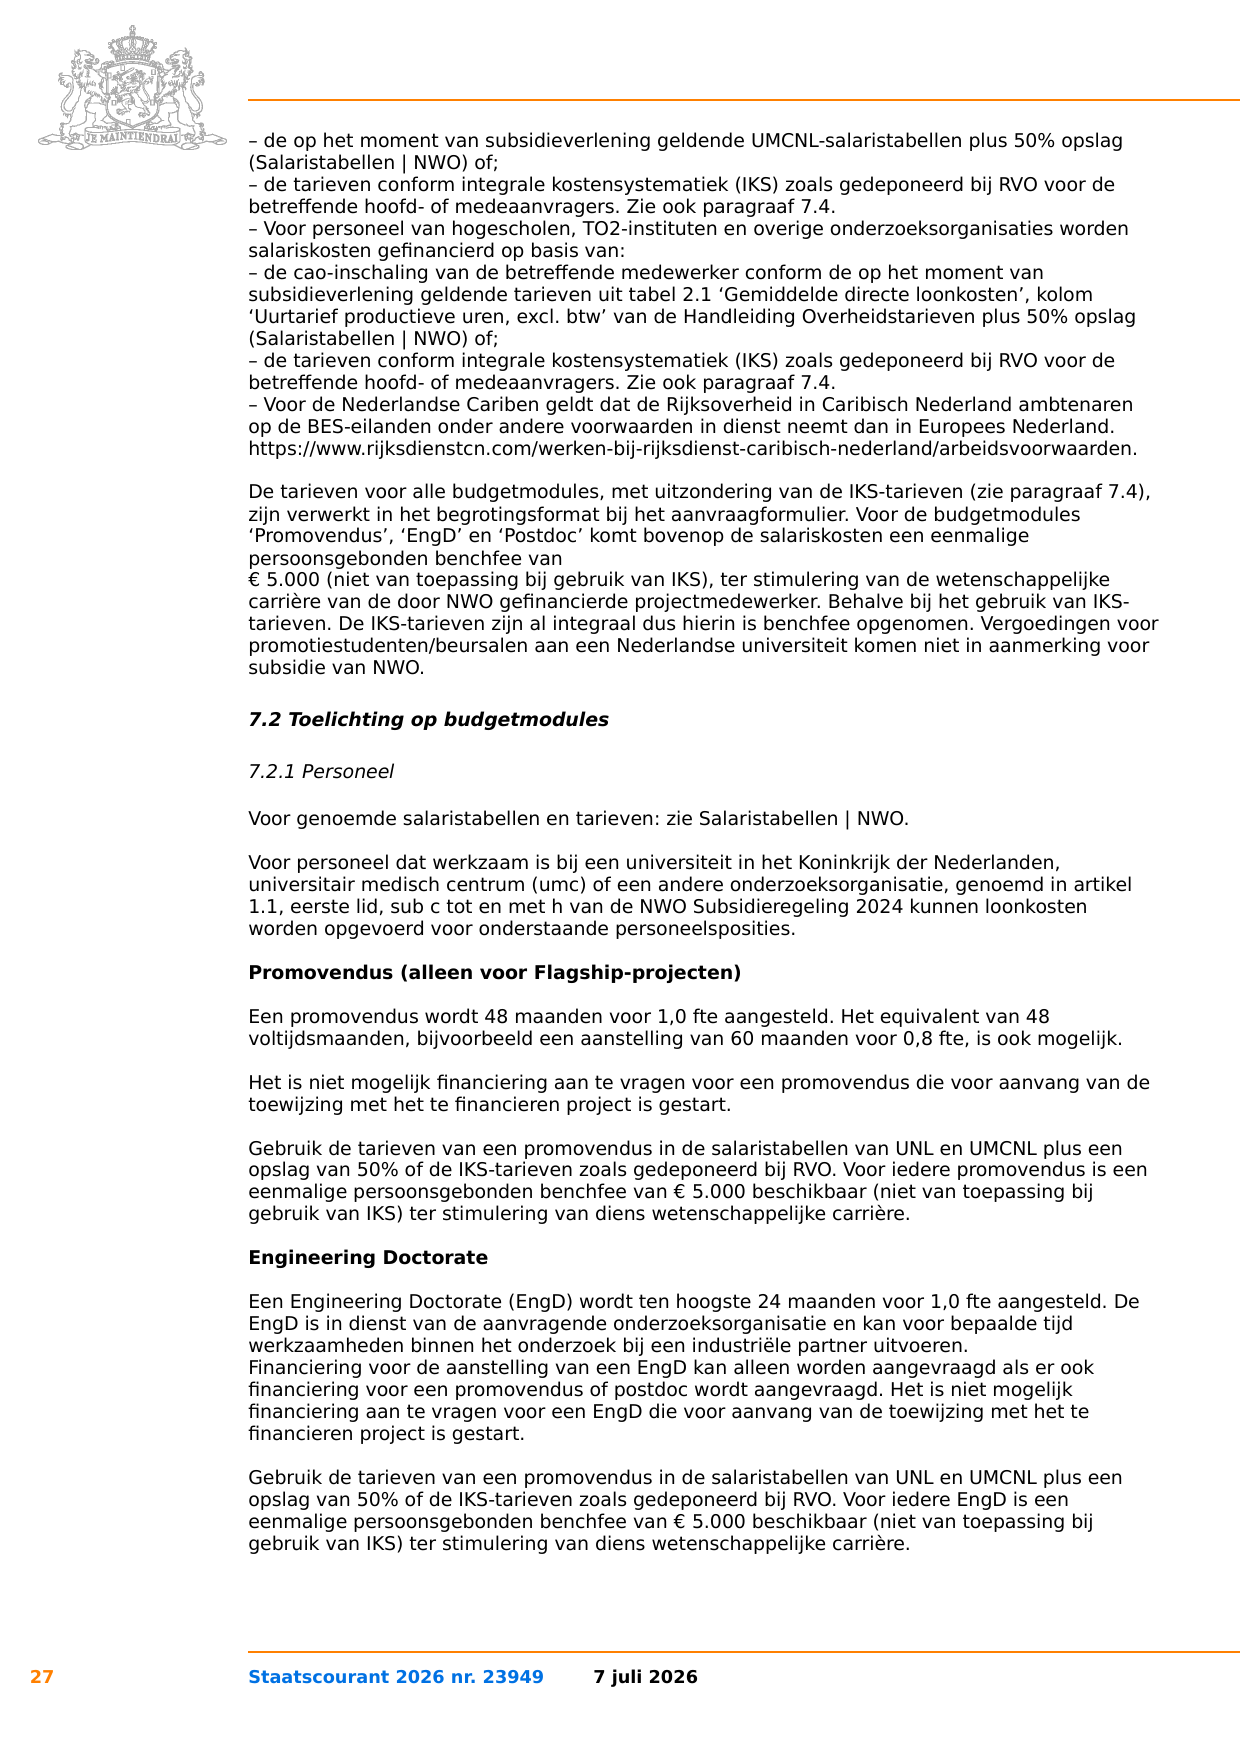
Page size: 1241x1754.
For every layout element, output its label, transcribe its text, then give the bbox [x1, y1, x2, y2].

subtitle Promovendus (alleen voor Flagship-projecten) [248, 962, 1163, 984]
text – Voor personeel van hogescholen, TO2-instituten en overige onderzoeksorganisaties worden salariskosten gefinancierd op basis van: [248, 218, 1163, 262]
text Gebruik de tarieven van een promovendus in de salaristabellen van UNL en UMCNL plus een opslag van 50% of de IKS-tarieven zoals gedeponeerd bij RVO. Voor iedere promovendus is een eenmalige persoonsgebonden benchfee van € 5.000 beschikbaar (niet van toepassing bij gebruik van IKS) ter stimulering van diens wetenschappelijke carrière. [248, 1137, 1163, 1225]
text Voor personeel dat werkzaam is bij een universiteit in het Koninkrijk der Nederlanden, universitair medisch centrum (umc) of een andere onderzoeksorganisatie, genoemd in artikel 1.1, eerste lid, sub c tot en met h van de NWO Subsidieregeling 2024 kunnen loonkosten worden opgevoerd voor onderstaande personeelsposities. [248, 852, 1163, 940]
subtitle 7.2 Toelichting op budgetmodules [248, 709, 1163, 731]
text Een Engineering Doctorate (EngD) wordt ten hoogste 24 maanden voor 1,0 fte aangesteld. De EngD is in dienst van de aanvragende onderzoeksorganisatie en kan voor bepaalde tijd werkzaamheden binnen het onderzoek bij een industriële partner uitvoeren. [248, 1291, 1163, 1357]
text – Voor de Nederlandse Cariben geldt dat de Rijksoverheid in Caribisch Nederland ambtenaren op de BES-eilanden onder andere voorwaarden in dienst neemt dan in Europees Nederland. https://www.rijksdienstcn.com/werken-bij-rijksdienst-caribisch-nederland/arbeidsvoorwaarden. [248, 394, 1163, 459]
text – de op het moment van subsidieverlening geldende UMCNL-salaristabellen plus 50% opslag (Salaristabellen | NWO) of; [248, 130, 1163, 174]
picture [38, 25, 227, 150]
text Gebruik de tarieven van een promovendus in de salaristabellen van UNL en UMCNL plus een opslag van 50% of de IKS-tarieven zoals gedeponeerd bij RVO. Voor iedere EngD is een eenmalige persoonsgebonden benchfee van € 5.000 beschikbaar (niet van toepassing bij gebruik van IKS) ter stimulering van diens wetenschappelijke carrière. [248, 1467, 1163, 1555]
text € 5.000 (niet van toepassing bij gebruik van IKS), ter stimulering van de wetenschappelijke carrière van de door NWO gefinancierde projectmedewerker. Behalve bij het gebruik van IKS-tarieven. De IKS-tarieven zijn al integraal dus hierin is benchfee opgenomen. Vergoedingen voor promotiestudenten/beursalen aan een Nederlandse universiteit komen niet in aanmerking voor subsidie van NWO. [248, 569, 1163, 679]
text Een promovendus wordt 48 maanden voor 1,0 fte aangesteld. Het equivalent van 48 voltijdsmaanden, bijvoorbeeld een aanstelling van 60 maanden voor 0,8 fte, is ook mogelijk. [248, 1006, 1163, 1050]
subtitle Engineering Doctorate [248, 1247, 1163, 1269]
text – de tarieven conform integrale kostensystematiek (IKS) zoals gedeponeerd bij RVO voor de betreffende hoofd- of medeaanvragers. Zie ook paragraaf 7.4. [248, 350, 1163, 394]
subtitle 7.2.1 Personeel [248, 761, 1163, 783]
text – de cao-inschaling van de betreffende medewerker conform de op het moment van subsidieverlening geldende tarieven uit tabel 2.1 ‘Gemiddelde directe loonkosten’, kolom ‘Uurtarief productieve uren, excl. btw’ van de Handleiding Overheidstarieven plus 50% opslag (Salaristabellen | NWO) of; [248, 262, 1163, 350]
text Voor genoemde salaristabellen en tarieven: zie Salaristabellen | NWO. [248, 808, 1163, 830]
text – de tarieven conform integrale kostensystematiek (IKS) zoals gedeponeerd bij RVO voor de betreffende hoofd- of medeaanvragers. Zie ook paragraaf 7.4. [248, 174, 1163, 218]
text Financiering voor de aanstelling van een EngD kan alleen worden aangevraagd als er ook financiering voor een promovendus of postdoc wordt aangevraagd. Het is niet mogelijk financiering aan te vragen voor een EngD die voor aanvang van de toewijzing met het te financieren project is gestart. [248, 1357, 1163, 1445]
text Het is niet mogelijk financiering aan te vragen voor een promovendus die voor aanvang van de toewijzing met het te financieren project is gestart. [248, 1072, 1163, 1116]
text De tarieven voor alle budgetmodules, met uitzondering van de IKS-tarieven (zie paragraaf 7.4), zijn verwerkt in het begrotingsformat bij het aanvraagformulier. Voor de budgetmodules ‘Promovendus’, ‘EngD’ en ‘Postdoc’ komt bovenop de salariskosten een eenmalige persoonsgebonden benchfee van [248, 481, 1163, 569]
